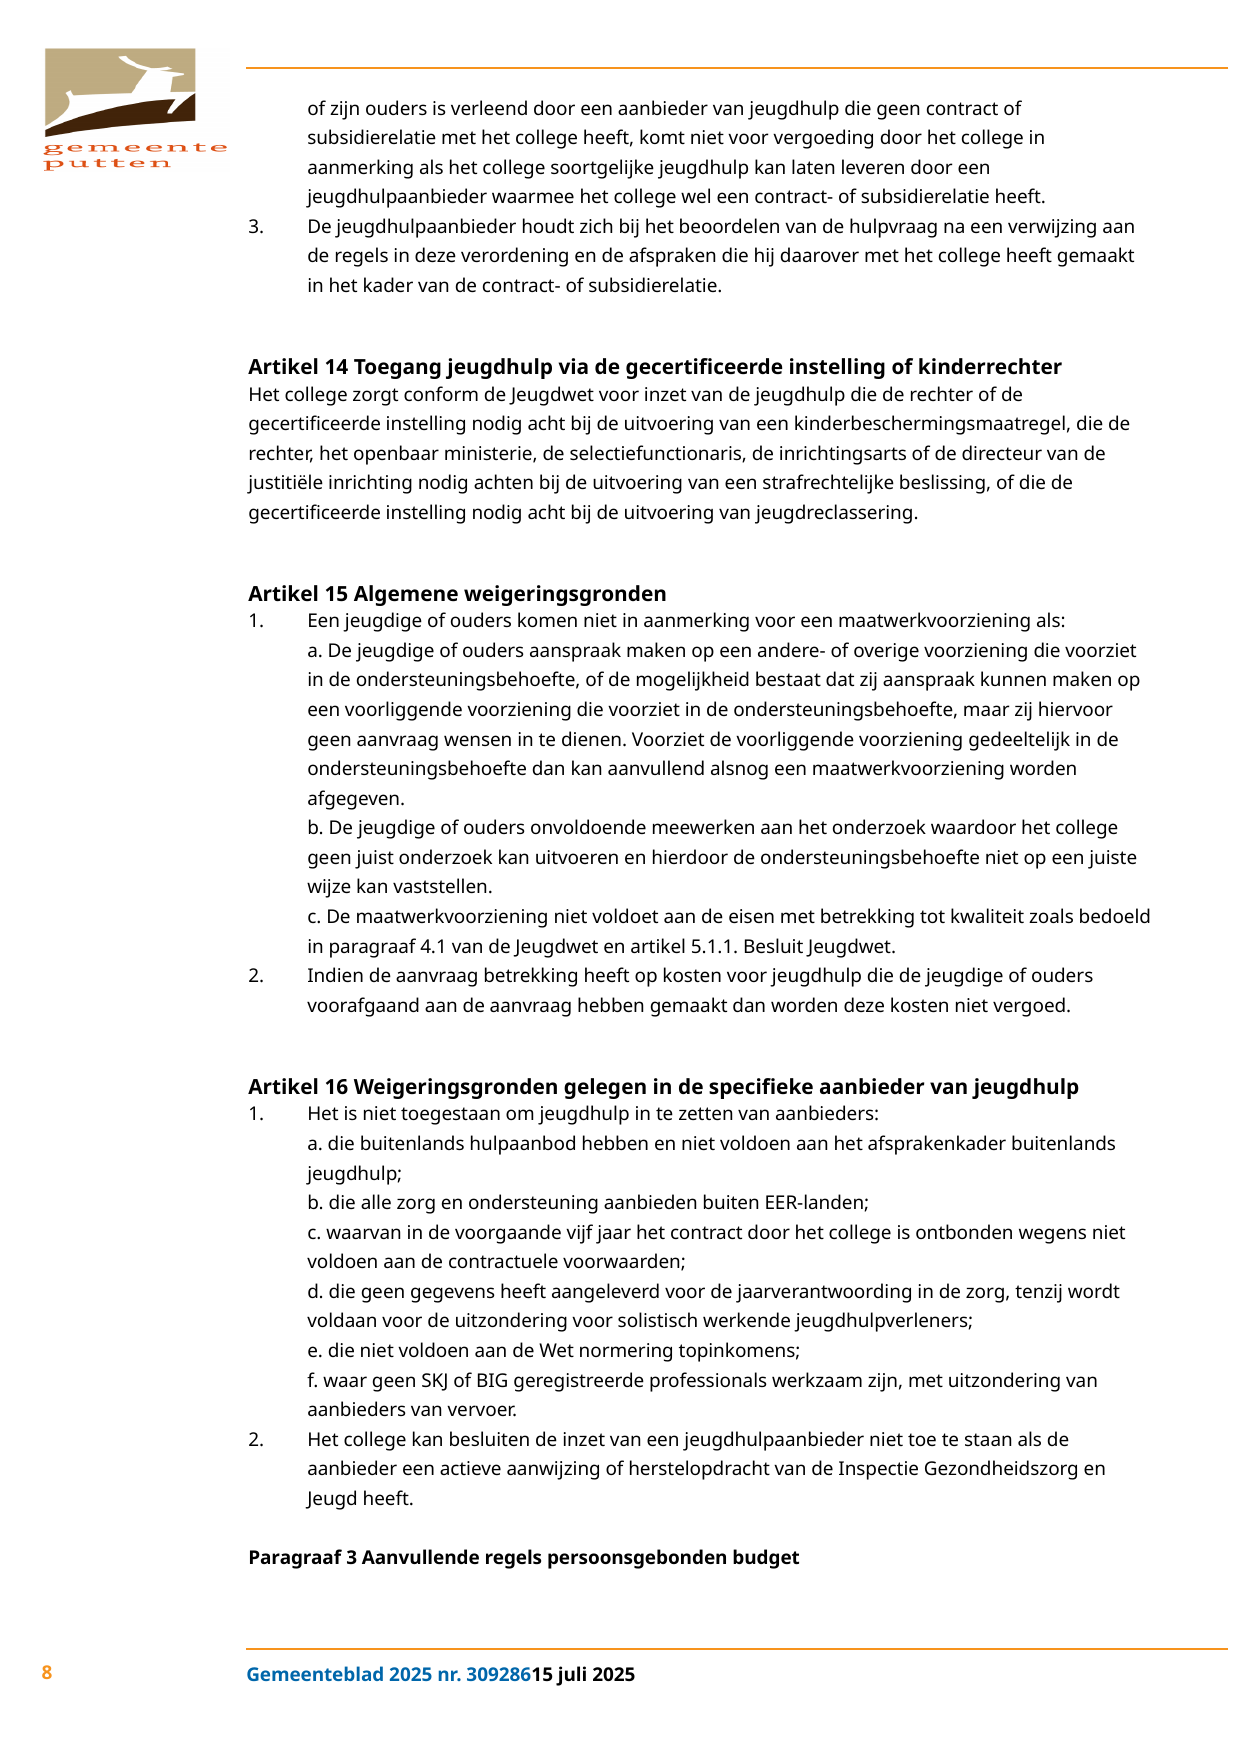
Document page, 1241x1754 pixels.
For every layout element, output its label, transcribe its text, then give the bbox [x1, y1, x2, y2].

list b. De jeugdige of ouders onvoldoende meewerken aan het onderzoek waardoor het college geen juist onderzoek kan uitvoeren en hierdoor de ondersteuningsbehoefte niet op een juiste wijze kan vaststellen. [248, 814, 1152, 899]
text Artikel 16 Weigeringsgronden gelegen in de specifieke aanbieder van jeugdhulp [248, 1072, 1152, 1101]
list De jeugdhulpaanbieder houdt zich bij het beoordelen van de hulpvraag na een verwijzing aan de regels in deze verordening en de afspraken die hij daarover met het college heeft gemaakt in het kader van de contract- of subsidierelatie. [248, 213, 1152, 298]
list d. die geen gegevens heeft aangeleverd voor de jaarverantwoording in de zorg, tenzij wordt voldaan voor de uitzondering voor solistisch werkende jeugdhulpverleners; [248, 1278, 1152, 1333]
list c. De maatwerkvoorziening niet voldoet aan de eisen met betrekking tot kwaliteit zoals bedoeld in paragraaf 4.1 van de Jeugdwet en artikel 5.1.1. Besluit Jeugdwet. [248, 903, 1152, 959]
list a. die buitenlands hulpaanbod hebben en niet voldoen aan het afsprakenkader buitenlands jeugdhulp; [248, 1130, 1152, 1185]
list b. die alle zorg en ondersteuning aanbieden buiten EER-landen; [248, 1189, 1152, 1215]
text Artikel 15 Algemene weigeringsgronden [248, 579, 1152, 607]
picture [41, 47, 231, 172]
list c. waarvan in de voorgaande vijf jaar het contract door het college is ontbonden wegens niet voldoen aan de contractuele voorwaarden; [248, 1219, 1152, 1274]
text Het college zorgt conform de Jeugdwet voor inzet van de jeugdhulp die de rechter of de gecertificeerde instelling nodig acht bij de uitvoering van een kinderbeschermingsmaatregel, die de rechter, het openbaar ministerie, de selectiefunctionaris, de inrichtingsarts of de directeur van de justitiële inrichting nodig achten bij de uitvoering van een strafrechtelijke beslissing, of die de gecertificeerde instelling nodig acht bij de uitvoering van jeugdreclassering. [248, 381, 1152, 525]
list Het is niet toegestaan om jeugdhulp in te zetten van aanbieders: [248, 1101, 1152, 1126]
list Een jeugdige of ouders komen niet in aanmerking voor een maatwerkvoorziening als: [248, 607, 1152, 633]
list of zijn ouders is verleend door een aanbieder van jeugdhulp die geen contract of subsidierelatie met het college heeft, komt niet voor vergoeding door het college in aanmerking als het college soortgelijke jeugdhulp kan laten leveren door een jeugdhulpaanbieder waarmee het college wel een contract- of subsidierelatie heeft. [248, 95, 1152, 209]
text Artikel 14 Toegang jeugdhulp via de gecertificeerde instelling of kinderrechter [248, 352, 1152, 381]
list e. die niet voldoen aan de Wet normering topinkomens; [248, 1337, 1152, 1363]
list Het college kan besluiten de inzet van een jeugdhulpaanbieder niet toe te staan als de aanbieder een actieve aanwijzing of herstelopdracht van de Inspectie Gezondheidszorg en Jeugd heeft. [248, 1426, 1152, 1511]
list f. waar geen SKJ of BIG geregistreerde professionals werkzaam zijn, met uitzondering van aanbieders van vervoer. [248, 1367, 1152, 1422]
text Paragraaf 3 Aanvullende regels persoonsgebonden budget [248, 1544, 1152, 1570]
list a. De jeugdige of ouders aanspraak maken op een andere- of overige voorziening die voorziet in de ondersteuningsbehoefte, of de mogelijkheid bestaat dat zij aanspraak kunnen maken op een voorliggende voorziening die voorziet in de ondersteuningsbehoefte, maar zij hiervoor geen aanvraag wensen in te dienen. Voorziet de voorliggende voorziening gedeeltelijk in de ondersteuningsbehoefte dan kan aanvullend alsnog een maatwerkvoorziening worden afgegeven. [248, 637, 1152, 811]
list Indien de aanvraag betrekking heeft op kosten voor jeugdhulp die de jeugdige of ouders voorafgaand aan de aanvraag hebben gemaakt dan worden deze kosten niet vergoed. [248, 962, 1152, 1018]
